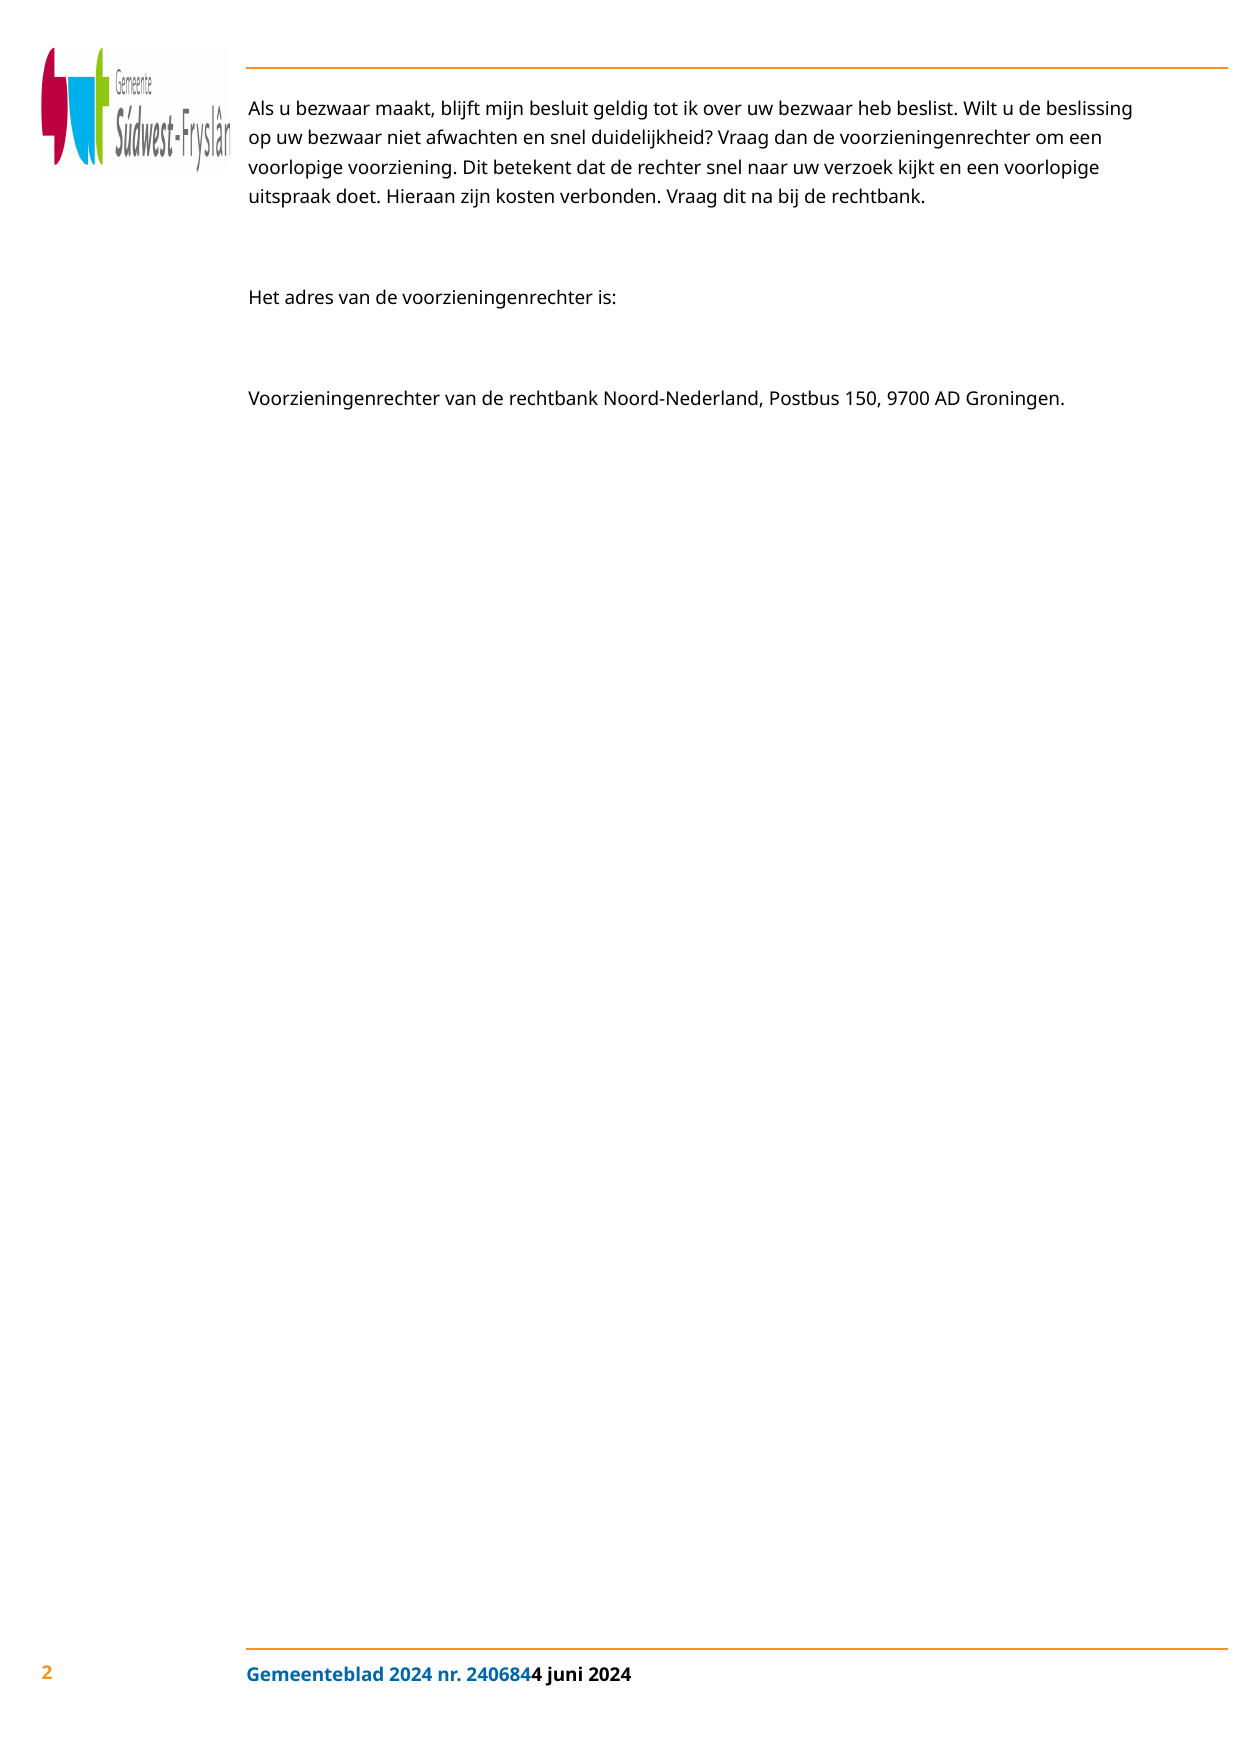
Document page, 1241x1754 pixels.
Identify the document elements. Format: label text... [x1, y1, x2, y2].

text Het adres van de voorzieningenrechter is: [248, 284, 1152, 310]
text Voorzieningenrechter van de rechtbank Noord-Nederland, Postbus 150, 9700 AD Groningen. [248, 385, 1152, 411]
text Als u bezwaar maakt, blijft mijn besluit geldig tot ik over uw bezwaar heb beslist. Wilt u de beslissing op uw bezwaar niet afwachten en snel duidelijkheid? Vraag dan de voorzieningenrechter om een voorlopige voorziening. Dit betekent dat de rechter snel naar uw verzoek kijkt en een voorlopige uitspraak doet. Hieraan zijn kosten verbonden. Vraag dit na bij de rechtbank. [248, 95, 1152, 209]
picture [41, 47, 231, 172]
